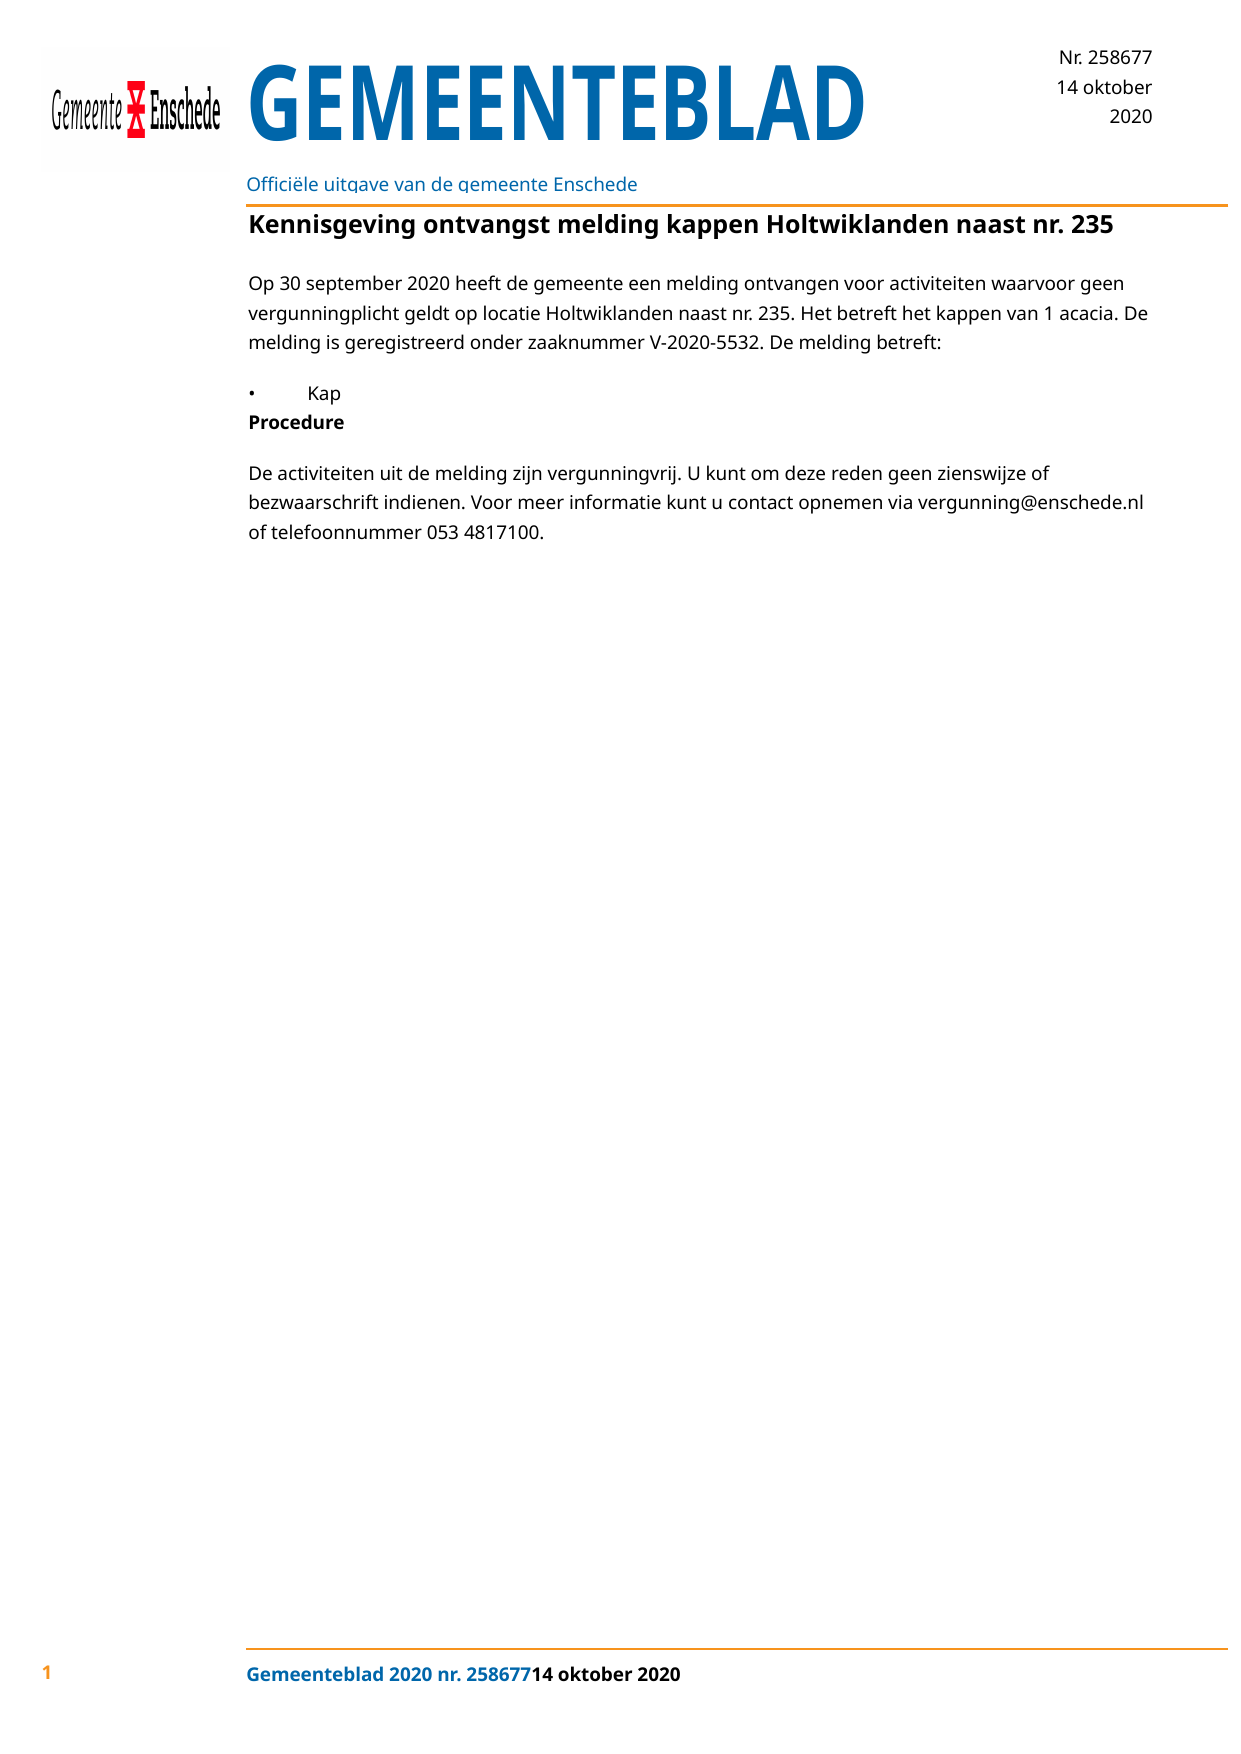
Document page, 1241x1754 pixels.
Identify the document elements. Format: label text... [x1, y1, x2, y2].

text Kennisgeving ontvangst melding kappen Holtwiklanden naast nr. 235 [248, 207, 1152, 241]
list Kap [248, 380, 1152, 406]
text Procedure [248, 409, 1152, 435]
picture [41, 47, 231, 172]
text De activiteiten uit de melding zijn vergunningvrij. U kunt om deze reden geen zienswijze of bezwaarschrift indienen. Voor meer informatie kunt u contact opnemen via vergunning@enschede.nl of telefoonnummer 053 4817100. [248, 460, 1152, 545]
text Op 30 september 2020 heeft de gemeente een melding ontvangen voor activiteiten waarvoor geen vergunningplicht geldt op locatie Holtwiklanden naast nr. 235. Het betreft het kappen van 1 acacia. De melding is geregistreerd onder zaaknummer V-2020-5532. De melding betreft: [248, 270, 1152, 355]
